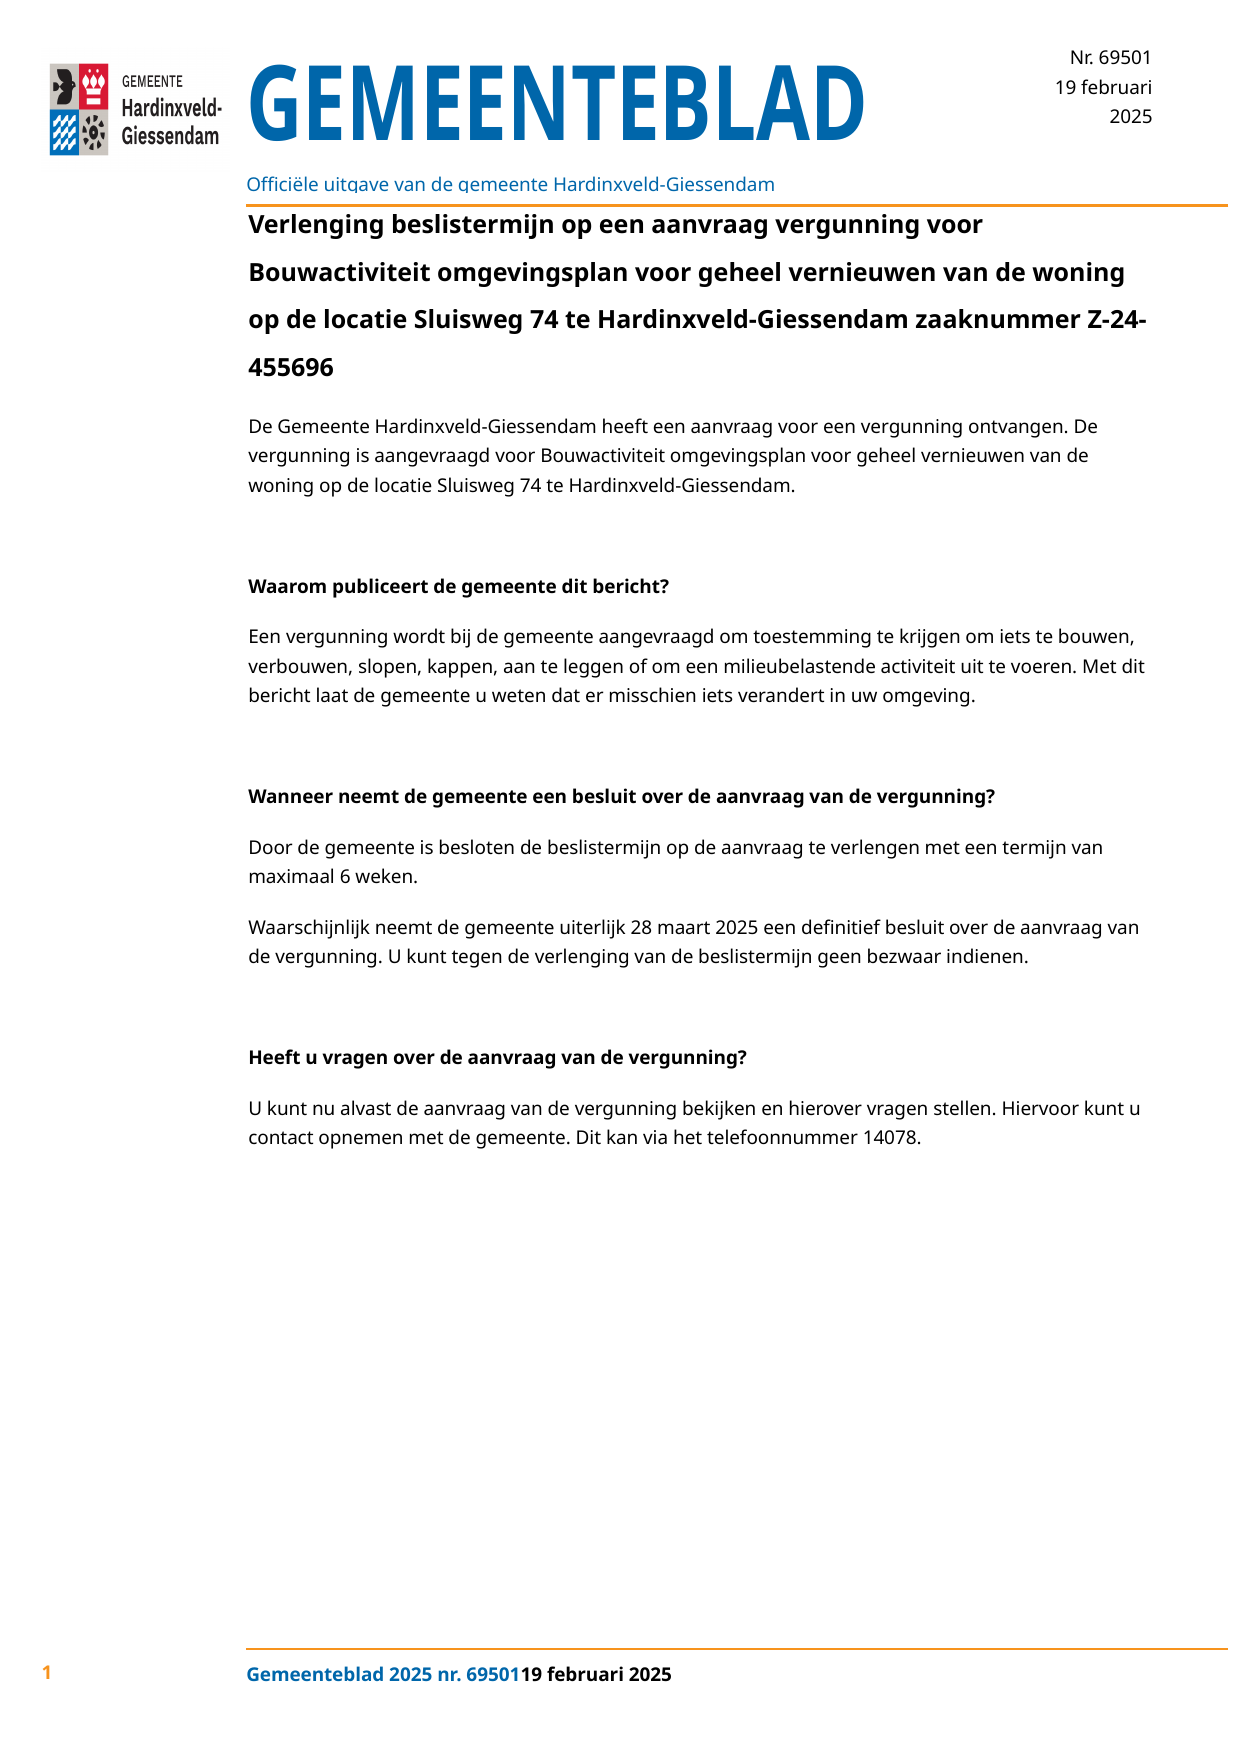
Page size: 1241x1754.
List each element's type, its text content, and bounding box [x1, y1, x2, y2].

text Verlenging beslistermijn op een aanvraag vergunning voor Bouwactiviteit omgevingsplan voor geheel vernieuwen van de woning op de locatie Sluisweg 74 te Hardinxveld-Giessendam zaaknummer Z-24-455696 [248, 207, 1152, 384]
text Heeft u vragen over de aanvraag van de vergunning? [248, 1044, 1152, 1070]
text U kunt nu alvast de aanvraag van de vergunning bekijken en hierover vragen stellen. Hiervoor kunt u contact opnemen met de gemeente. Dit kan via het telefoonnummer 14078. [248, 1095, 1152, 1150]
text Waarschijnlijk neemt de gemeente uiterlijk 28 maart 2025 een definitief besluit over de aanvraag van de vergunning. U kunt tegen de verlenging van de beslistermijn geen bezwaar indienen. [248, 914, 1152, 969]
text Waarom publiceert de gemeente dit bericht? [248, 573, 1152, 599]
text Door de gemeente is besloten de beslistermijn op de aanvraag te verlengen met een termijn van maximaal 6 weken. [248, 834, 1152, 889]
text Wanneer neemt de gemeente een besluit over de aanvraag van de vergunning? [248, 783, 1152, 809]
text De Gemeente Hardinxveld-Giessendam heeft een aanvraag voor een vergunning ontvangen. De vergunning is aangevraagd voor Bouwactiviteit omgevingsplan voor geheel vernieuwen van de woning op de locatie Sluisweg 74 te Hardinxveld-Giessendam. [248, 413, 1152, 498]
picture [41, 47, 231, 172]
text Een vergunning wordt bij de gemeente aangevraagd om toestemming te krijgen om iets te bouwen, verbouwen, slopen, kappen, aan te leggen of om een milieubelastende activiteit uit te voeren. Met dit bericht laat de gemeente u weten dat er misschien iets verandert in uw omgeving. [248, 623, 1152, 708]
